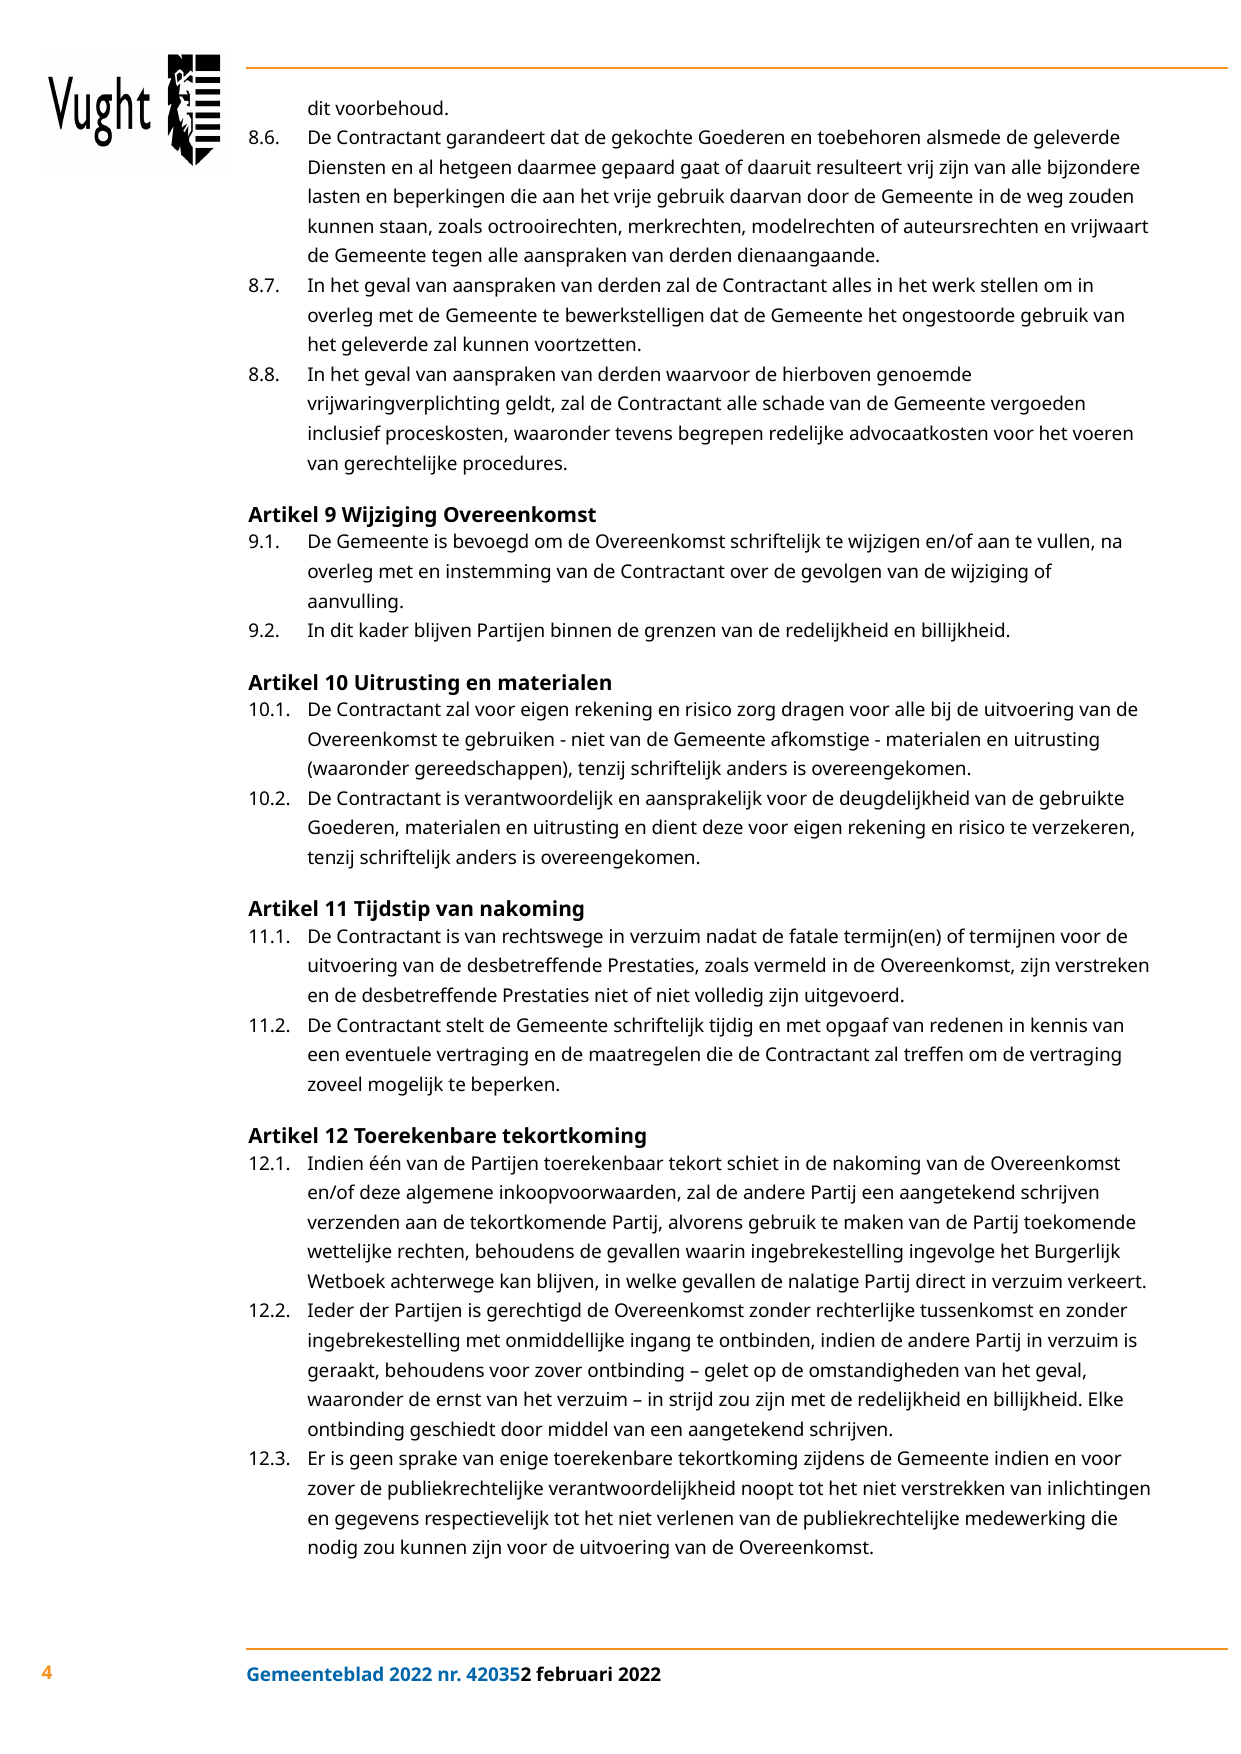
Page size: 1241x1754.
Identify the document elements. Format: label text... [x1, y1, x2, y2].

list De Contractant zal voor eigen rekening en risico zorg dragen voor alle bij de uitvoering van de Overeenkomst te gebruiken - niet van de Gemeente afkomstige - materialen en uitrusting (waaronder gereedschappen), tenzij schriftelijk anders is overeengekomen. [248, 696, 1152, 781]
text Artikel 11 Tijdstip van nakoming [248, 894, 1152, 923]
list dit voorbehoud. [248, 95, 1152, 121]
list De Contractant garandeert dat de gekochte Goederen en toebehoren alsmede de geleverde Diensten en al hetgeen daarmee gepaard gaat of daaruit resulteert vrij zijn van alle bijzondere lasten en beperkingen die aan het vrije gebruik daarvan door de Gemeente in de weg zouden kunnen staan, zoals octrooirechten, merkrechten, modelrechten of auteursrechten en vrijwaart de Gemeente tegen alle aanspraken van derden dienaangaande. [248, 124, 1152, 268]
list De Gemeente is bevoegd om de Overeenkomst schriftelijk te wijzigen en/of aan te vullen, na overleg met en instemming van de Contractant over de gevolgen van de wijziging of aanvulling. [248, 529, 1152, 613]
text Artikel 12 Toerekenbare tekortkoming [248, 1121, 1152, 1150]
text Artikel 10 Uitrusting en materialen [248, 668, 1152, 696]
picture [41, 47, 231, 172]
list In het geval van aanspraken van derden zal de Contractant alles in het werk stellen om in overleg met de Gemeente te bewerkstelligen dat de Gemeente het ongestoorde gebruik van het geleverde zal kunnen voortzetten. [248, 272, 1152, 357]
list Indien één van de Partijen toerekenbaar tekort schiet in de nakoming van de Overeenkomst en/of deze algemene inkoopvoorwaarden, zal de andere Partij een aangetekend schrijven verzenden aan de tekortkomende Partij, alvorens gebruik te maken van de Partij toekomende wettelijke rechten, behoudens de gevallen waarin ingebrekestelling ingevolge het Burgerlijk Wetboek achterwege kan blijven, in welke gevallen de nalatige Partij direct in verzuim verkeert. [248, 1150, 1152, 1294]
list In het geval van aanspraken van derden waarvoor de hierboven genoemde vrijwaringverplichting geldt, zal de Contractant alle schade van de Gemeente vergoeden inclusief proceskosten, waaronder tevens begrepen redelijke advocaatkosten voor het voeren van gerechtelijke procedures. [248, 361, 1152, 476]
list Er is geen sprake van enige toerekenbare tekortkoming zijdens de Gemeente indien en voor zover de publiekrechtelijke verantwoordelijkheid noopt tot het niet verstrekken van inlichtingen en gegevens respectievelijk tot het niet verlenen van de publiekrechtelijke medewerking die nodig zou kunnen zijn voor de uitvoering van de Overeenkomst. [248, 1446, 1152, 1560]
list In dit kader blijven Partijen binnen de grenzen van de redelijkheid en billijkheid. [248, 617, 1152, 643]
list De Contractant is van rechtswege in verzuim nadat de fatale termijn(en) of termijnen voor de uitvoering van de desbetreffende Prestaties, zoals vermeld in de Overeenkomst, zijn verstreken en de desbetreffende Prestaties niet of niet volledig zijn uitgevoerd. [248, 923, 1152, 1008]
list De Contractant stelt de Gemeente schriftelijk tijdig en met opgaaf van redenen in kennis van een eventuele vertraging en de maatregelen die de Contractant zal treffen om de vertraging zoveel mogelijk te beperken. [248, 1012, 1152, 1097]
text Artikel 9 Wijziging Overeenkomst [248, 500, 1152, 529]
list De Contractant is verantwoordelijk en aansprakelijk voor de deugdelijkheid van de gebruikte Goederen, materialen en uitrusting en dient deze voor eigen rekening en risico te verzekeren, tenzij schriftelijk anders is overeengekomen. [248, 785, 1152, 870]
list Ieder der Partijen is gerechtigd de Overeenkomst zonder rechterlijke tussenkomst en zonder ingebrekestelling met onmiddellijke ingang te ontbinden, indien de andere Partij in verzuim is geraakt, behoudens voor zover ontbinding – gelet op de omstandigheden van het geval, waaronder de ernst van het verzuim – in strijd zou zijn met de redelijkheid en billijkheid. Elke ontbinding geschiedt door middel van een aangetekend schrijven. [248, 1298, 1152, 1442]
